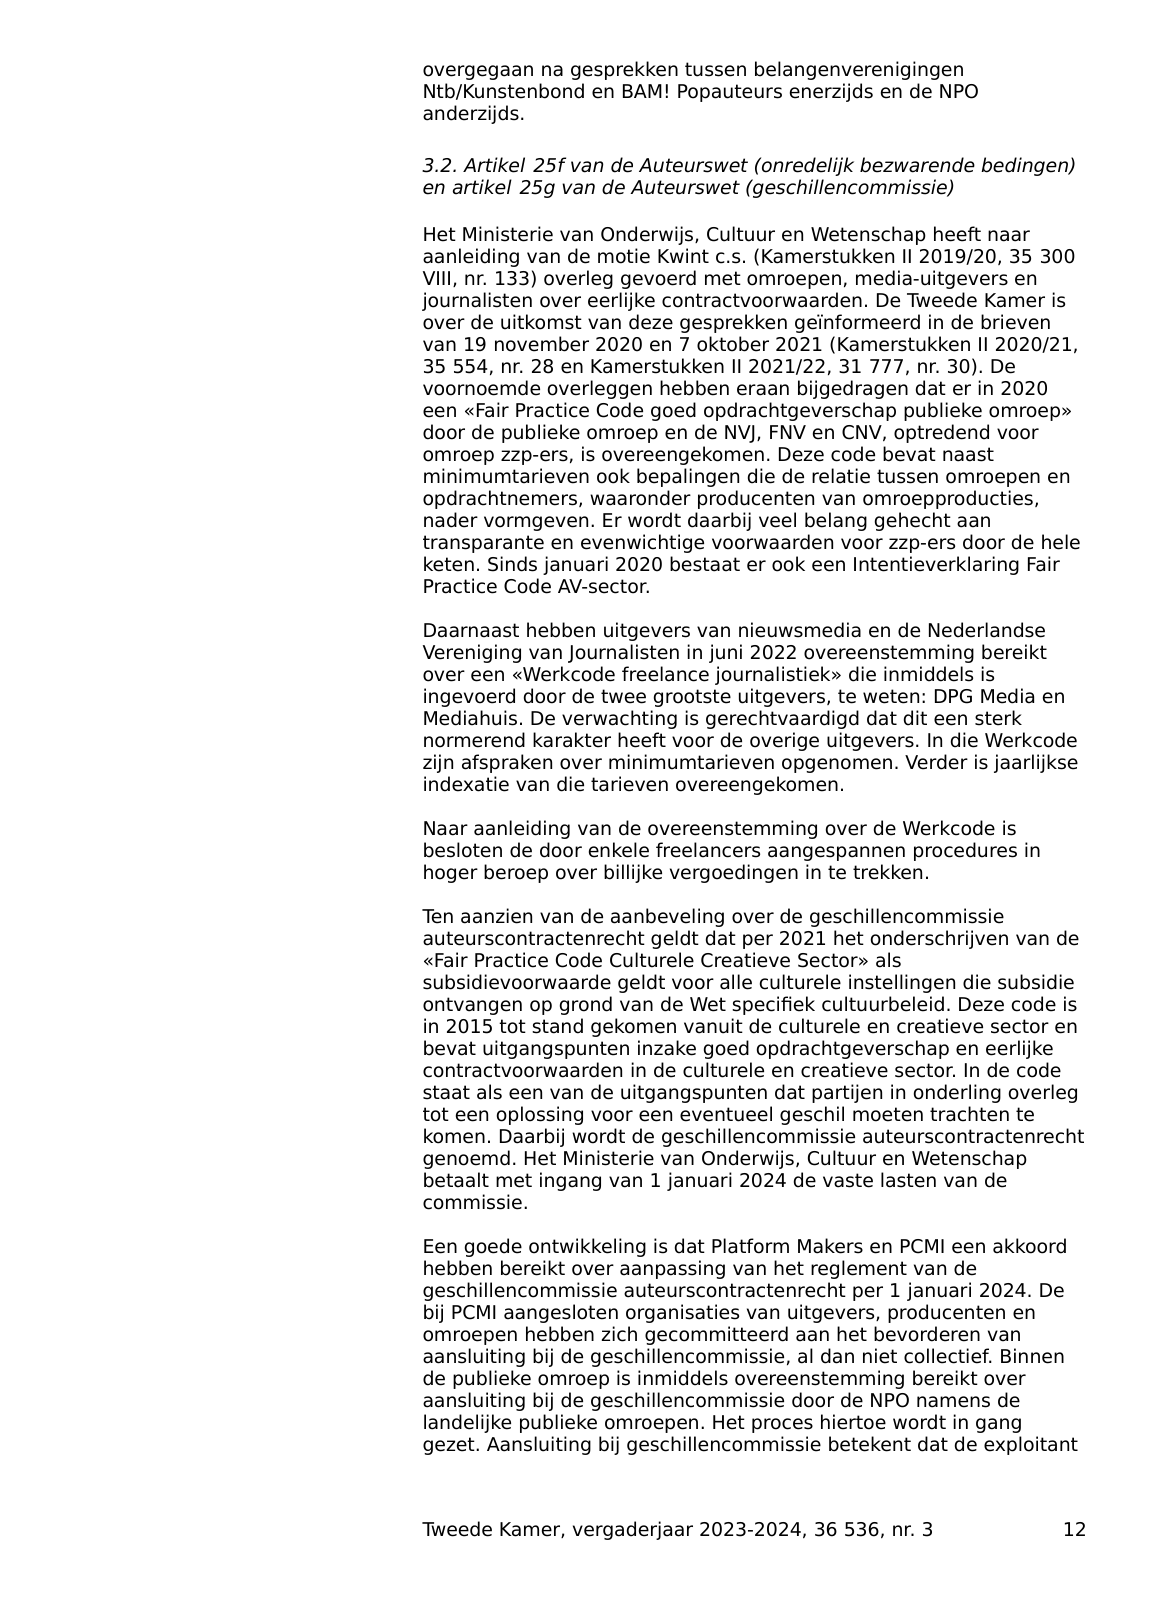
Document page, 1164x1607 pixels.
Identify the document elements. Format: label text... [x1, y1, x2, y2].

text Ten aanzien van de aanbeveling over de geschillencommissie auteurscontractenrecht geldt dat per 2021 het onderschrijven van de «Fair Practice Code Culturele Creatieve Sector» als subsidievoorwaarde geldt voor alle culturele instellingen die subsidie ontvangen op grond van de Wet specifiek cultuurbeleid. Deze code is in 2015 tot stand gekomen vanuit de culturele en creatieve sector en bevat uitgangspunten inzake goed opdrachtgeverschap en eerlijke contractvoorwaarden in de culturele en creatieve sector. In de code staat als een van de uitgangspunten dat partijen in onderling overleg tot een oplossing voor een eventueel geschil moeten trachten te komen. Daarbij wordt de geschillencommissie auteurscontractenrecht genoemd. Het Ministerie van Onderwijs, Cultuur en Wetenschap betaalt met ingang van 1 januari 2024 de vaste lasten van de commissie. [422, 906, 1087, 1214]
text Het Ministerie van Onderwijs, Cultuur en Wetenschap heeft naar aanleiding van de motie Kwint c.s. (Kamerstukken II 2019/20, 35 300 VIII, nr. 133) overleg gevoerd met omroepen, media-uitgevers en journalisten over eerlijke contractvoorwaarden. De Tweede Kamer is over de uitkomst van deze gesprekken geïnformeerd in de brieven van 19 november 2020 en 7 oktober 2021 (Kamerstukken II 2020/21, 35 554, nr. 28 en Kamerstukken II 2021/22, 31 777, nr. 30). De voornoemde overleggen hebben eraan bijgedragen dat er in 2020 een «Fair Practice Code goed opdrachtgeverschap publieke omroep» door de publieke omroep en de NVJ, FNV en CNV, optredend voor omroep zzp-ers, is overeengekomen. Deze code bevat naast minimumtarieven ook bepalingen die de relatie tussen omroepen en opdrachtnemers, waaronder producenten van omroepproducties, nader vormgeven. Er wordt daarbij veel belang gehecht aan transparante en evenwichtige voorwaarden voor zzp-ers door de hele keten. Sinds januari 2020 bestaat er ook een Intentieverklaring Fair Practice Code AV-sector. [422, 224, 1087, 598]
text overgegaan na gesprekken tussen belangenverenigingen Ntb/Kunstenbond en BAM! Popauteurs enerzijds en de NPO anderzijds. [422, 59, 1087, 125]
text Daarnaast hebben uitgevers van nieuwsmedia en de Nederlandse Vereniging van Journalisten in juni 2022 overeenstemming bereikt over een «Werkcode freelance journalistiek» die inmiddels is ingevoerd door de twee grootste uitgevers, te weten: DPG Media en Mediahuis. De verwachting is gerechtvaardigd dat dit een sterk normerend karakter heeft voor de overige uitgevers. In die Werkcode zijn afspraken over minimumtarieven opgenomen. Verder is jaarlijkse indexatie van die tarieven overeengekomen. [422, 620, 1087, 796]
subtitle 3.2. Artikel 25f van de Auteurswet (onredelijk bezwarende bedingen) en artikel 25g van de Auteurswet (geschillencommissie) [422, 155, 1087, 199]
text Een goede ontwikkeling is dat Platform Makers en PCMI een akkoord hebben bereikt over aanpassing van het reglement van de geschillencommissie auteurscontractenrecht per 1 januari 2024. De bij PCMI aangesloten organisaties van uitgevers, producenten en omroepen hebben zich gecommitteerd aan het bevorderen van aansluiting bij de geschillencommissie, al dan niet collectief. Binnen de publieke omroep is inmiddels overeenstemming bereikt over aansluiting bij de geschillencommissie door de NPO namens de landelijke publieke omroepen. Het proces hiertoe wordt in gang gezet. Aansluiting bij geschillencommissie betekent dat de exploitant [422, 1236, 1087, 1456]
text Naar aanleiding van de overeenstemming over de Werkcode is besloten de door enkele freelancers aangespannen procedures in hoger beroep over billijke vergoedingen in te trekken. [422, 818, 1087, 884]
